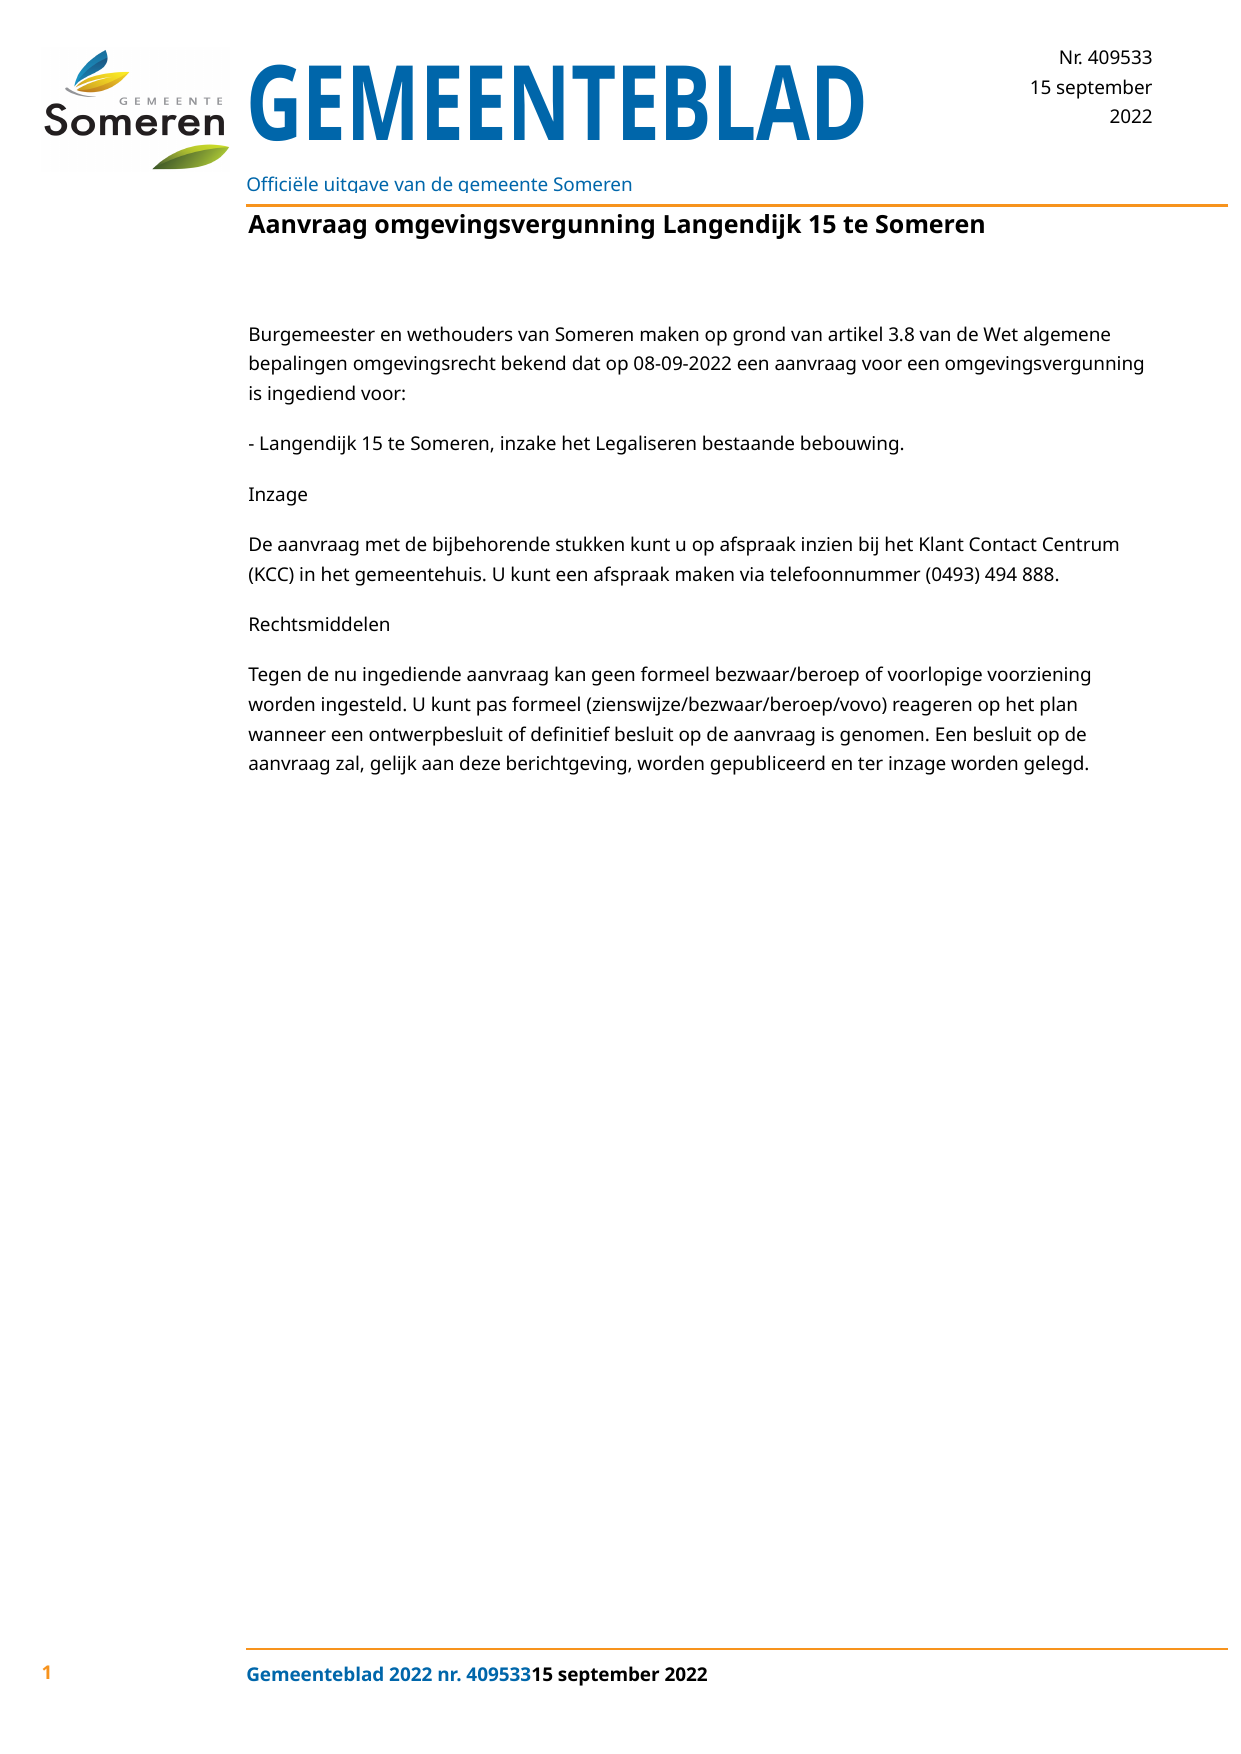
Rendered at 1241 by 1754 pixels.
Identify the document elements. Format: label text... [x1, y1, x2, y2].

text Rechtsmiddelen [248, 611, 1152, 637]
text Tegen de nu ingediende aanvraag kan geen formeel bezwaar/beroep of voorlopige voorziening worden ingesteld. U kunt pas formeel (zienswijze/bezwaar/beroep/vovo) reageren op het plan wanneer een ontwerpbesluit of definitief besluit op de aanvraag is genomen. Een besluit op de aanvraag zal, gelijk aan deze berichtgeving, worden gepubliceerd en ter inzage worden gelegd. [248, 662, 1152, 776]
text Burgemeester en wethouders van Someren maken op grond van artikel 3.8 van de Wet algemene bepalingen omgevingsrecht bekend dat op 08-09-2022 een aanvraag voor een omgevingsvergunning is ingediend voor: [248, 321, 1152, 406]
picture [41, 47, 231, 172]
text - Langendijk 15 te Someren, inzake het Legaliseren bestaande bebouwing. [248, 430, 1152, 456]
text Aanvraag omgevingsvergunning Langendijk 15 te Someren [248, 207, 1152, 241]
text Inzage [248, 481, 1152, 506]
text De aanvraag met de bijbehorende stukken kunt u op afspraak inzien bij het Klant Contact Centrum (KCC) in het gemeentehuis. U kunt een afspraak maken via telefoonnummer (0493) 494 888. [248, 531, 1152, 586]
